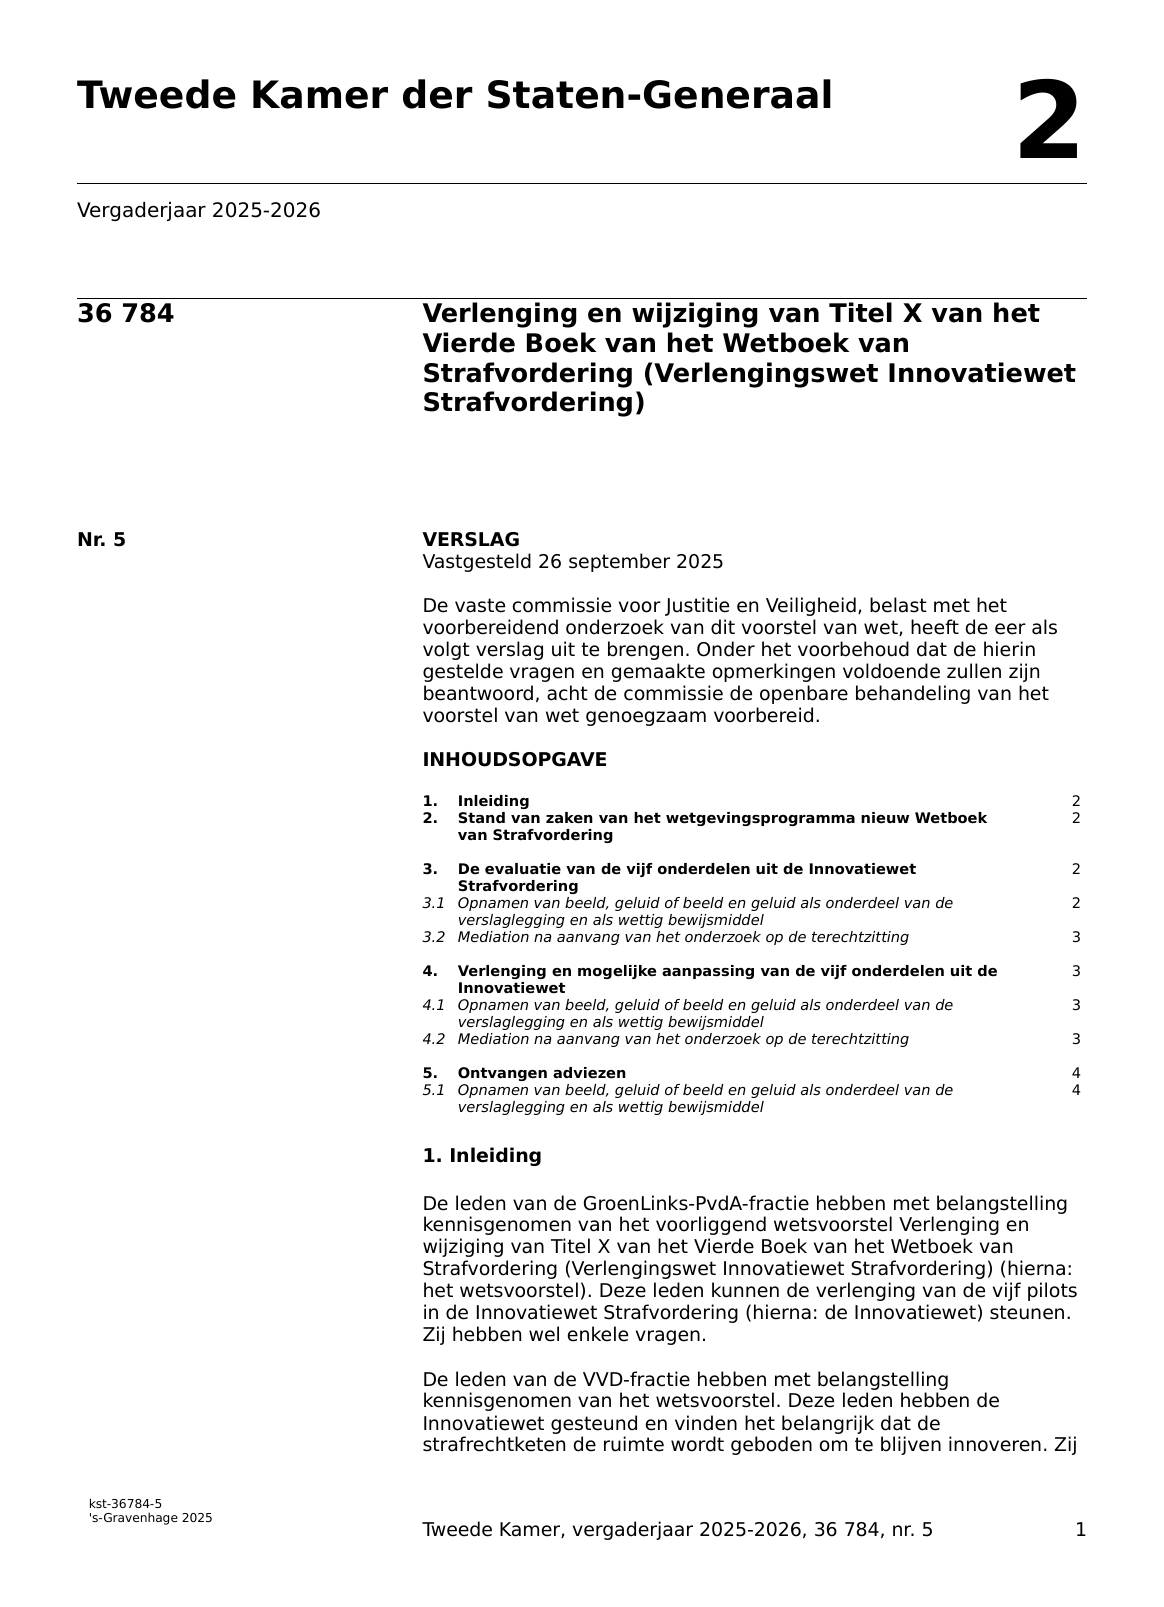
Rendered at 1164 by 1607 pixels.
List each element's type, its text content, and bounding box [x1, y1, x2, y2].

text 's-Gravenhage 2025 [88, 1511, 323, 1525]
table_cell Opnamen van beeld, geluid of beeld en geluid als onderdeel van de verslaglegging en als wettig bewijsmiddel [452, 997, 1013, 1031]
text De leden van de VVD-fractie hebben met belangstelling kennisgenomen van het wetsvoorstel. Deze leden hebben de Innovatiewet gesteund en vinden het belangrijk dat de strafrechtketen de ruimte wordt geboden om te blijven innoveren. Zij [422, 1368, 1087, 1456]
table_cell Opnamen van beeld, geluid of beeld en geluid als onderdeel van de verslaglegging en als wettig bewijsmiddel [452, 895, 1013, 929]
table_cell 4. [422, 963, 452, 997]
table_cell Vergaderjaar 2025-2026 [77, 184, 1087, 298]
table_cell 3 [1013, 929, 1087, 946]
table_cell 4 [1013, 1065, 1087, 1081]
table_cell [452, 946, 1013, 963]
table_cell 4 [1013, 1081, 1087, 1115]
table_cell 3.2 [422, 929, 452, 946]
table_header 2 [886, 59, 1087, 183]
text De vaste commissie voor Justitie en Veiligheid, belast met het voorbereidend onderzoek van dit voorstel van wet, heeft de eer als volgt verslag uit te brengen. Onder het voorbehoud dat de hierin gestelde vragen en gemaakte opmerkingen voldoende zullen zijn beantwoord, acht de commissie de openbare behandeling van het voorstel van wet genoegzaam voorbereid. [422, 595, 1087, 727]
table_cell [422, 844, 452, 861]
table_cell [422, 946, 452, 963]
table_cell Mediation na aanvang van het onderzoek op de terechtzitting [452, 1031, 1013, 1047]
table_cell Mediation na aanvang van het onderzoek op de terechtzitting [452, 929, 1013, 946]
text De leden van de GroenLinks-PvdA-fractie hebben met belangstelling kennisgenomen van het voorliggend wetsvoorstel Verlenging en wijziging van Titel X van het Vierde Boek van het Wetboek van Strafvordering (Verlengingswet Innovatiewet Strafvordering) (hierna: het wetsvoorstel). Deze leden kunnen de verlenging van de vijf pilots in de Innovatiewet Strafvordering (hierna: de Innovatiewet) steunen. Zij hebben wel enkele vragen. [422, 1192, 1087, 1346]
table_cell [1013, 946, 1087, 963]
table_cell 3.1 [422, 895, 452, 929]
table_cell Opnamen van beeld, geluid of beeld en geluid als onderdeel van de verslaglegging en als wettig bewijsmiddel [452, 1081, 1013, 1115]
subtitle 1. Inleiding [422, 1145, 1087, 1167]
table_cell 4.1 [422, 997, 452, 1031]
table_cell 2 [1013, 810, 1087, 844]
table_cell [452, 1048, 1013, 1064]
subtitle Nr. 5 VERSLAG [77, 529, 1087, 551]
table_cell Verlenging en mogelijke aanpassing van de vijf onderdelen uit de Innovatiewet [452, 963, 1013, 997]
table_cell 3 [1013, 963, 1087, 997]
table_cell 4.2 [422, 1031, 452, 1047]
table_cell Ontvangen adviezen [452, 1065, 1013, 1081]
table_cell [422, 1048, 452, 1064]
table_cell 2 [1013, 861, 1087, 895]
table_cell 5. [422, 1065, 452, 1081]
table_cell 2 [1013, 895, 1087, 929]
table_cell 2. [422, 810, 452, 844]
subtitle INHOUDSOPGAVE [422, 749, 1087, 771]
table_cell [1013, 844, 1087, 861]
subtitle 36 784 Verlenging en wijziging van Titel X van het Vierde Boek van het Wetboek van Strafvordering (Verlengingswet Innovatiewet Strafvordering) [77, 299, 1087, 418]
table_cell [1013, 1048, 1087, 1064]
table_cell [452, 844, 1013, 861]
text kst-36784-5 [88, 1497, 323, 1511]
table_header Inleiding [452, 793, 1013, 810]
text Vastgesteld 26 september 2025 [422, 551, 1087, 573]
table_cell De evaluatie van de vijf onderdelen uit de Innovatiewet Strafvordering [452, 861, 1013, 895]
table_cell 3 [1013, 997, 1087, 1031]
table_cell 3 [1013, 1031, 1087, 1047]
table_cell 3. [422, 861, 452, 895]
table_cell 5.1 [422, 1081, 452, 1115]
table_header 1. [422, 793, 452, 810]
table_cell Stand van zaken van het wetgevingsprogramma nieuw Wetboek van Strafvordering [452, 810, 1013, 844]
table_header 2 [1013, 793, 1087, 810]
table_header Tweede Kamer der Staten-Generaal [77, 59, 886, 183]
